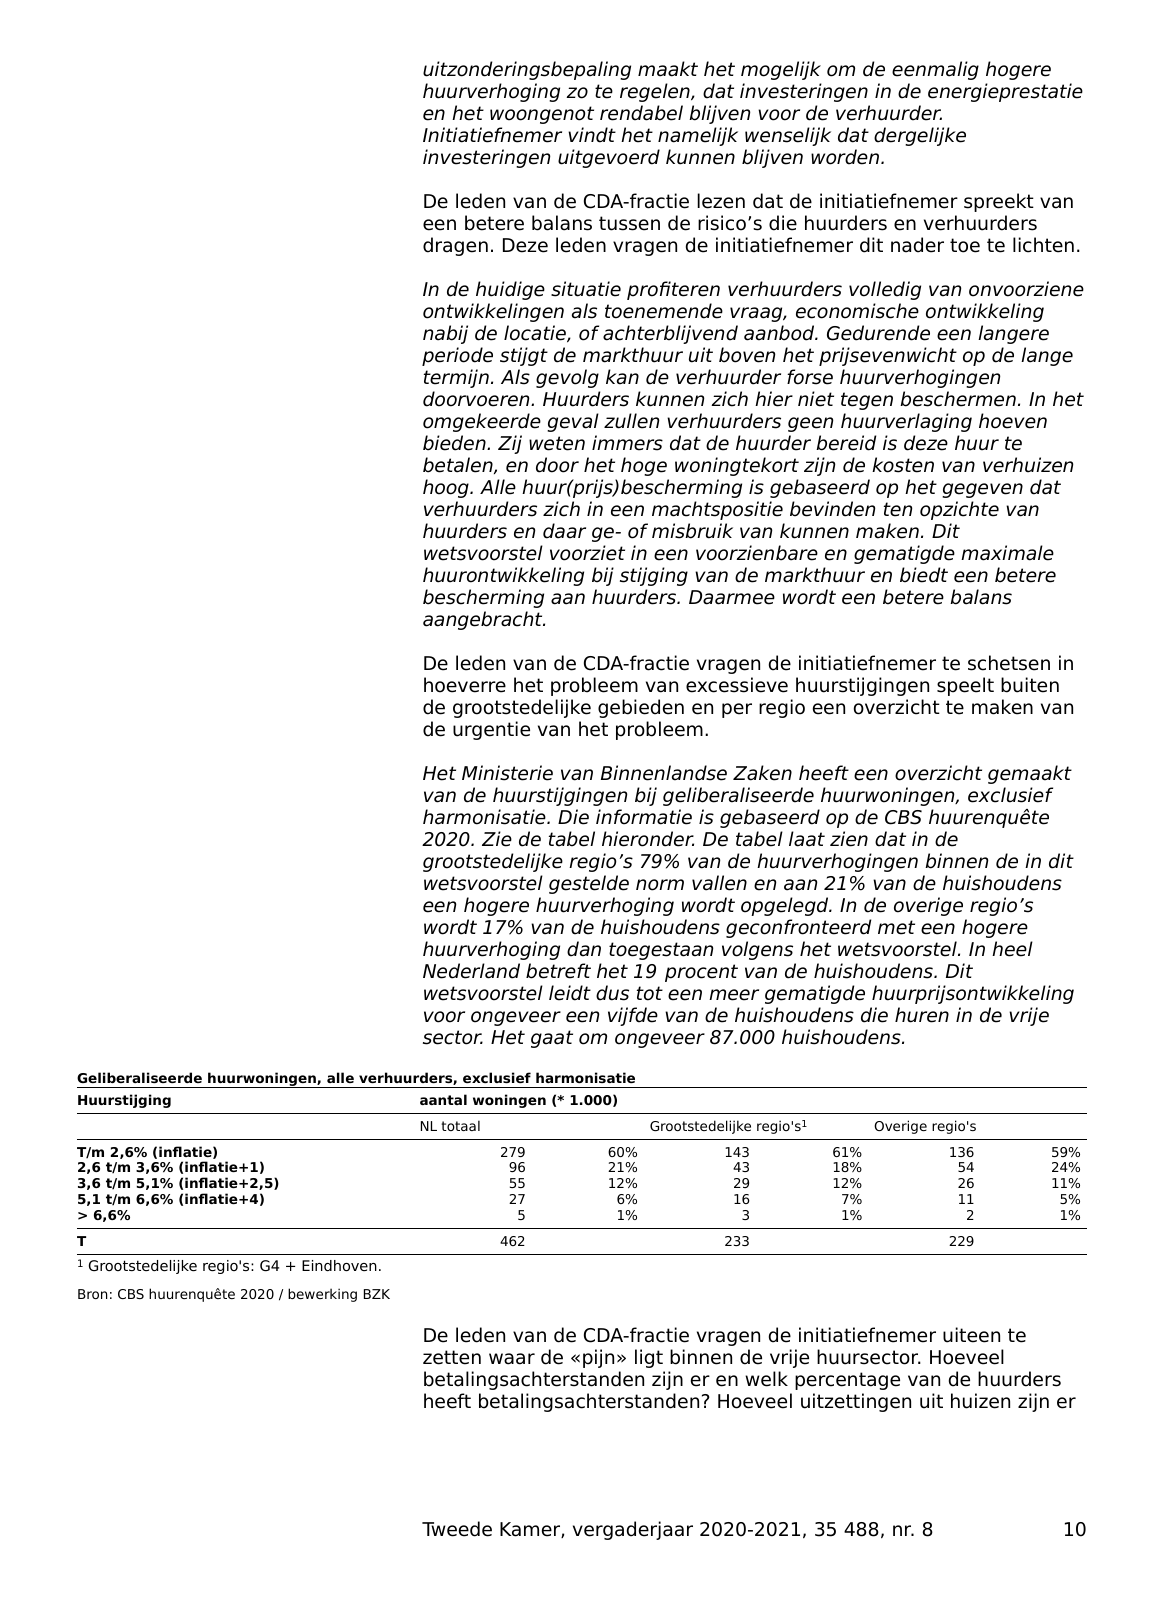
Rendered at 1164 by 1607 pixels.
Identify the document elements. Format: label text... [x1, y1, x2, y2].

table_cell 279 [413, 1140, 531, 1160]
table_cell Grootstedelijke regio's1 [644, 1114, 868, 1139]
table_cell 60% [531, 1140, 644, 1160]
table_cell 11 [868, 1192, 980, 1207]
table_cell 143 [644, 1140, 756, 1160]
table_cell aantal woningen (* 1.000) [413, 1088, 1087, 1113]
text De leden van de CDA-fractie lezen dat de initiatiefnemer spreekt van een betere balans tussen de risico’s die huurders en verhuurders dragen. Deze leden vragen de initiatiefnemer dit nader toe te lichten. [422, 191, 1087, 257]
table_cell 11% [980, 1176, 1087, 1192]
table_cell [77, 1114, 413, 1139]
table_cell Huurstijging [77, 1088, 413, 1113]
table_cell 27 [413, 1192, 531, 1207]
table_cell 12% [756, 1176, 868, 1192]
table_cell 1 Grootstedelijke regio's: G4 + Eindhoven. Bron: CBS huurenquête 2020 / bewerking BZK [77, 1255, 1087, 1302]
table_cell 43 [644, 1160, 756, 1176]
text uitzonderingsbepaling maakt het mogelijk om de eenmalig hogere huurverhoging zo te regelen, dat investeringen in de energieprestatie en het woongenot rendabel blijven voor de verhuurder. Initiatiefnemer vindt het namelijk wenselijk dat dergelijke investeringen uitgevoerd kunnen blijven worden. [422, 59, 1087, 169]
table_cell > 6,6% [77, 1208, 413, 1228]
table_cell 21% [531, 1160, 644, 1176]
table_cell 61% [756, 1140, 868, 1160]
table_cell 29 [644, 1176, 756, 1192]
table_cell 5 [413, 1208, 531, 1228]
table_cell 24% [980, 1160, 1087, 1176]
table_cell 2,6 t/m 3,6% (inflatie+1) [77, 1160, 413, 1176]
table_cell 6% [531, 1192, 644, 1207]
table_cell [980, 1229, 1087, 1254]
table_cell T/m 2,6% (inflatie) [77, 1140, 413, 1160]
text De leden van de CDA-fractie vragen de initiatiefnemer te schetsen in hoeverre het probleem van excessieve huurstijgingen speelt buiten de grootstedelijke gebieden en per regio een overzicht te maken van de urgentie van het probleem. [422, 653, 1087, 741]
table_cell 5% [980, 1192, 1087, 1207]
table_cell Overige regio's [868, 1114, 1087, 1139]
table_cell 96 [413, 1160, 531, 1176]
table_cell 26 [868, 1176, 980, 1192]
table_cell NL totaal [413, 1114, 644, 1139]
text In de huidige situatie profiteren verhuurders volledig van onvoorziene ontwikkelingen als toenemende vraag, economische ontwikkeling nabij de locatie, of achterblijvend aanbod. Gedurende een langere periode stijgt de markthuur uit boven het prijsevenwicht op de lange termijn. Als gevolg kan de verhuurder forse huurverhogingen doorvoeren. Huurders kunnen zich hier niet tegen beschermen. In het omgekeerde geval zullen verhuurders geen huurverlaging hoeven bieden. Zij weten immers dat de huurder bereid is deze huur te betalen, en door het hoge woningtekort zijn de kosten van verhuizen hoog. Alle huur(prijs)bescherming is gebaseerd op het gegeven dat verhuurders zich in een machtspositie bevinden ten opzichte van huurders en daar ge- of misbruik van kunnen maken. Dit wetsvoorstel voorziet in een voorzienbare en gematigde maximale huurontwikkeling bij stijging van de markthuur en biedt een betere bescherming aan huurders. Daarmee wordt een betere balans aangebracht. [422, 279, 1087, 631]
text Het Ministerie van Binnenlandse Zaken heeft een overzicht gemaakt van de huurstijgingen bij geliberaliseerde huurwoningen, exclusief harmonisatie. Die informatie is gebaseerd op de CBS huurenquête 2020. Zie de tabel hieronder. De tabel laat zien dat in de grootstedelijke regio’s 79% van de huurverhogingen binnen de in dit wetsvoorstel gestelde norm vallen en aan 21% van de huishoudens een hogere huurverhoging wordt opgelegd. In de overige regio’s wordt 17% van de huishoudens geconfronteerd met een hogere huurverhoging dan toegestaan volgens het wetsvoorstel. In heel Nederland betreft het 19 procent van de huishoudens. Dit wetsvoorstel leidt dus tot een meer gematigde huurprijsontwikkeling voor ongeveer een vijfde van de huishoudens die huren in de vrije sector. Het gaat om ongeveer 87.000 huishoudens. [422, 763, 1087, 1049]
table_cell 1% [756, 1208, 868, 1228]
table_cell T [77, 1229, 413, 1254]
table_cell 462 [413, 1229, 531, 1254]
table_cell 233 [644, 1229, 756, 1254]
table_cell 16 [644, 1192, 756, 1207]
table_cell 7% [756, 1192, 868, 1207]
table_cell 3,6 t/m 5,1% (inflatie+2,5) [77, 1176, 413, 1192]
table_header Geliberaliseerde huurwoningen, alle verhuurders, exclusief harmonisatie [77, 1071, 1087, 1087]
table_cell 54 [868, 1160, 980, 1176]
table_cell 229 [868, 1229, 980, 1254]
table_cell 3 [644, 1208, 756, 1228]
table_cell [531, 1229, 644, 1254]
table_cell 18% [756, 1160, 868, 1176]
table_cell [756, 1229, 868, 1254]
table_cell 1% [980, 1208, 1087, 1228]
text De leden van de CDA-fractie vragen de initiatiefnemer uiteen te zetten waar de «pijn» ligt binnen de vrije huursector. Hoeveel betalingsachterstanden zijn er en welk percentage van de huurders heeft betalingsachterstanden? Hoeveel uitzettingen uit huizen zijn er [422, 1324, 1087, 1412]
table_cell 136 [868, 1140, 980, 1160]
table_cell 2 [868, 1208, 980, 1228]
table_cell 59% [980, 1140, 1087, 1160]
table_cell 55 [413, 1176, 531, 1192]
table_cell 5,1 t/m 6,6% (inflatie+4) [77, 1192, 413, 1207]
table_cell 1% [531, 1208, 644, 1228]
table_cell 12% [531, 1176, 644, 1192]
